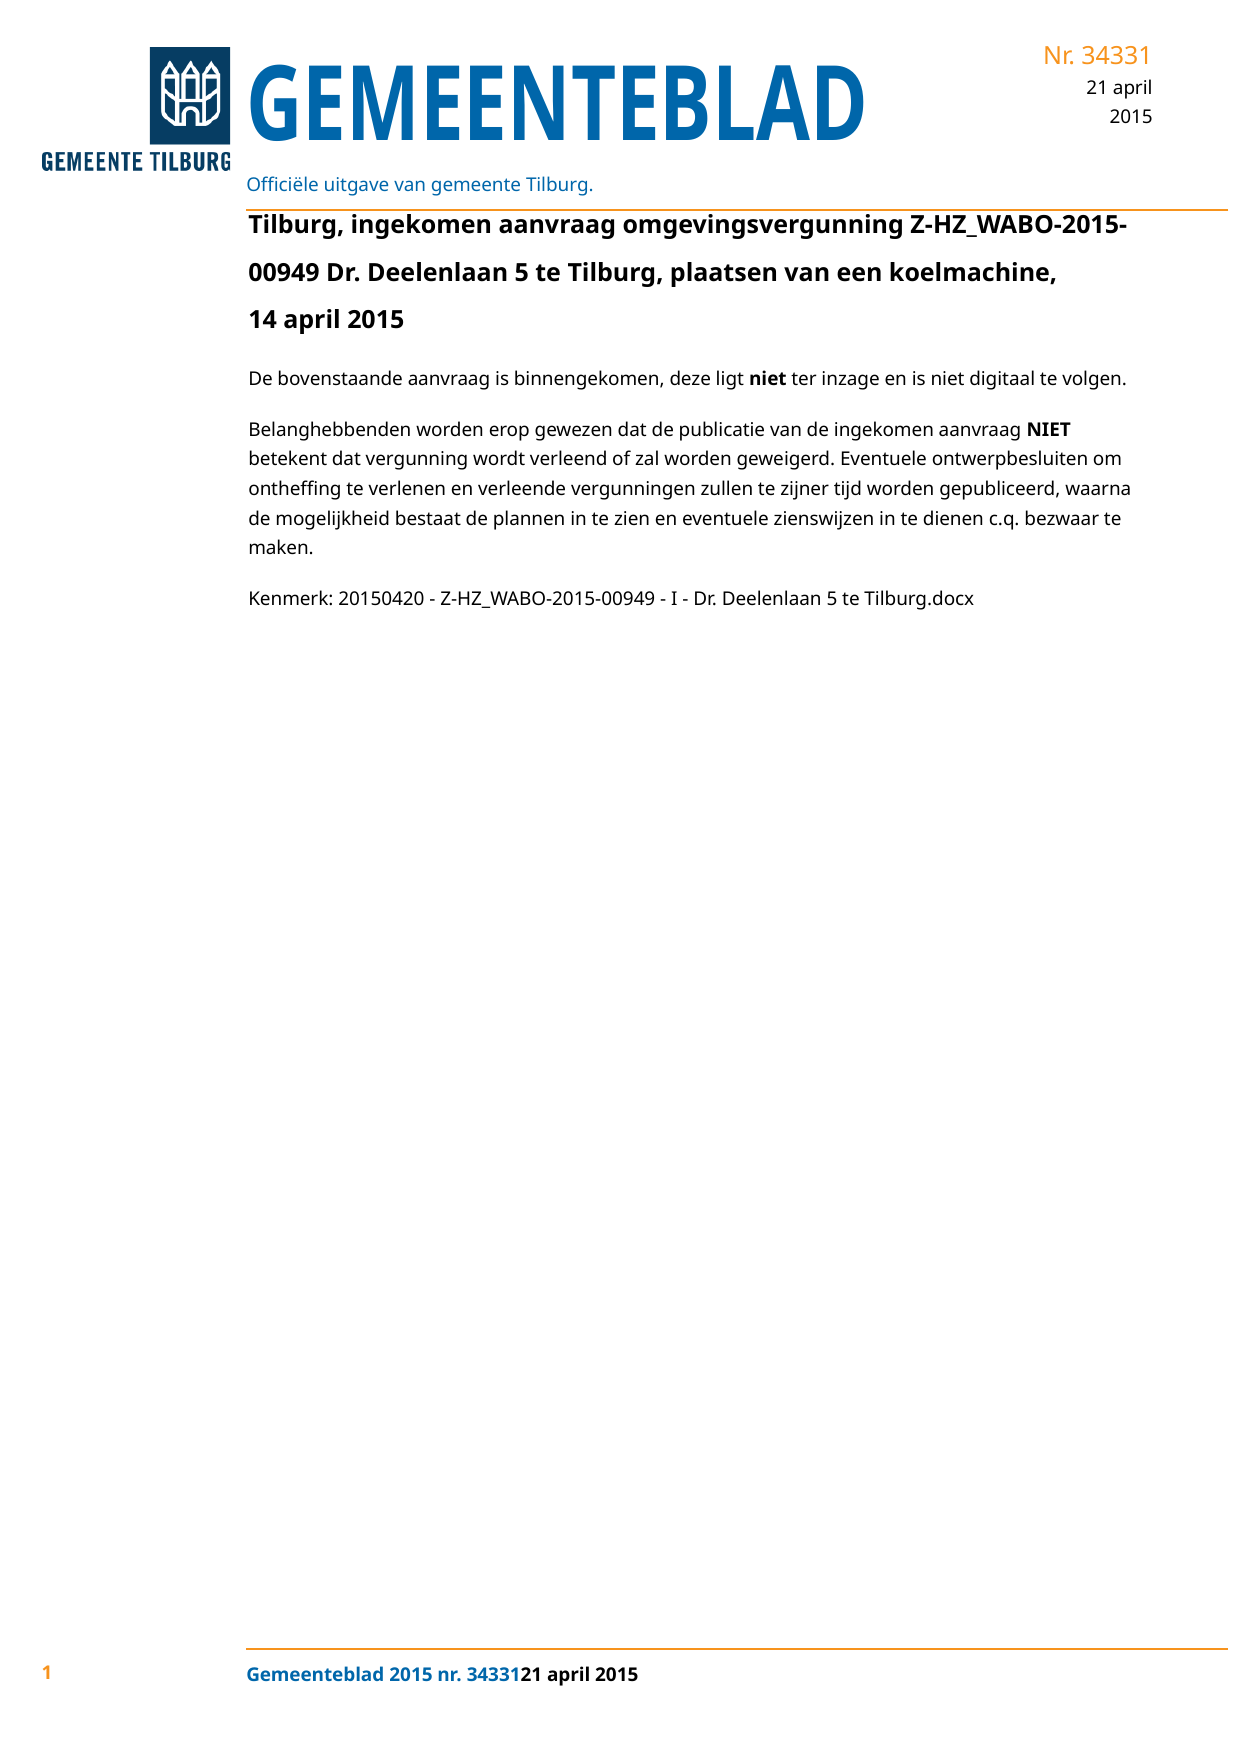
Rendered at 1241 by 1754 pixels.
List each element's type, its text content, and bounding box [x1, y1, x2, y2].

picture [41, 47, 231, 172]
text Kenmerk: 20150420 - Z-HZ_WABO-2015-00949 - I - Dr. Deelenlaan 5 te Tilburg.docx [248, 585, 1152, 610]
text Belanghebbenden worden erop gewezen dat de publicatie van de ingekomen aanvraag NIET betekent dat vergunning wordt verleend of zal worden geweigerd. Eventuele ontwerpbesluiten om ontheffing te verlenen en verleende vergunningen zullen te zijner tijd worden gepubliceerd, waarna de mogelijkheid bestaat de plannen in te zien en eventuele zienswijzen in te dienen c.q. bezwaar te maken. [248, 416, 1152, 560]
text Tilburg, ingekomen aanvraag omgevingsvergunning Z-HZ_WABO-2015-00949 Dr. Deelenlaan 5 te Tilburg, plaatsen van een koelmachine, 14 april 2015 [248, 211, 1152, 336]
text De bovenstaande aanvraag is binnengekomen, deze ligt niet ter inzage en is niet digitaal te volgen. [248, 366, 1152, 391]
